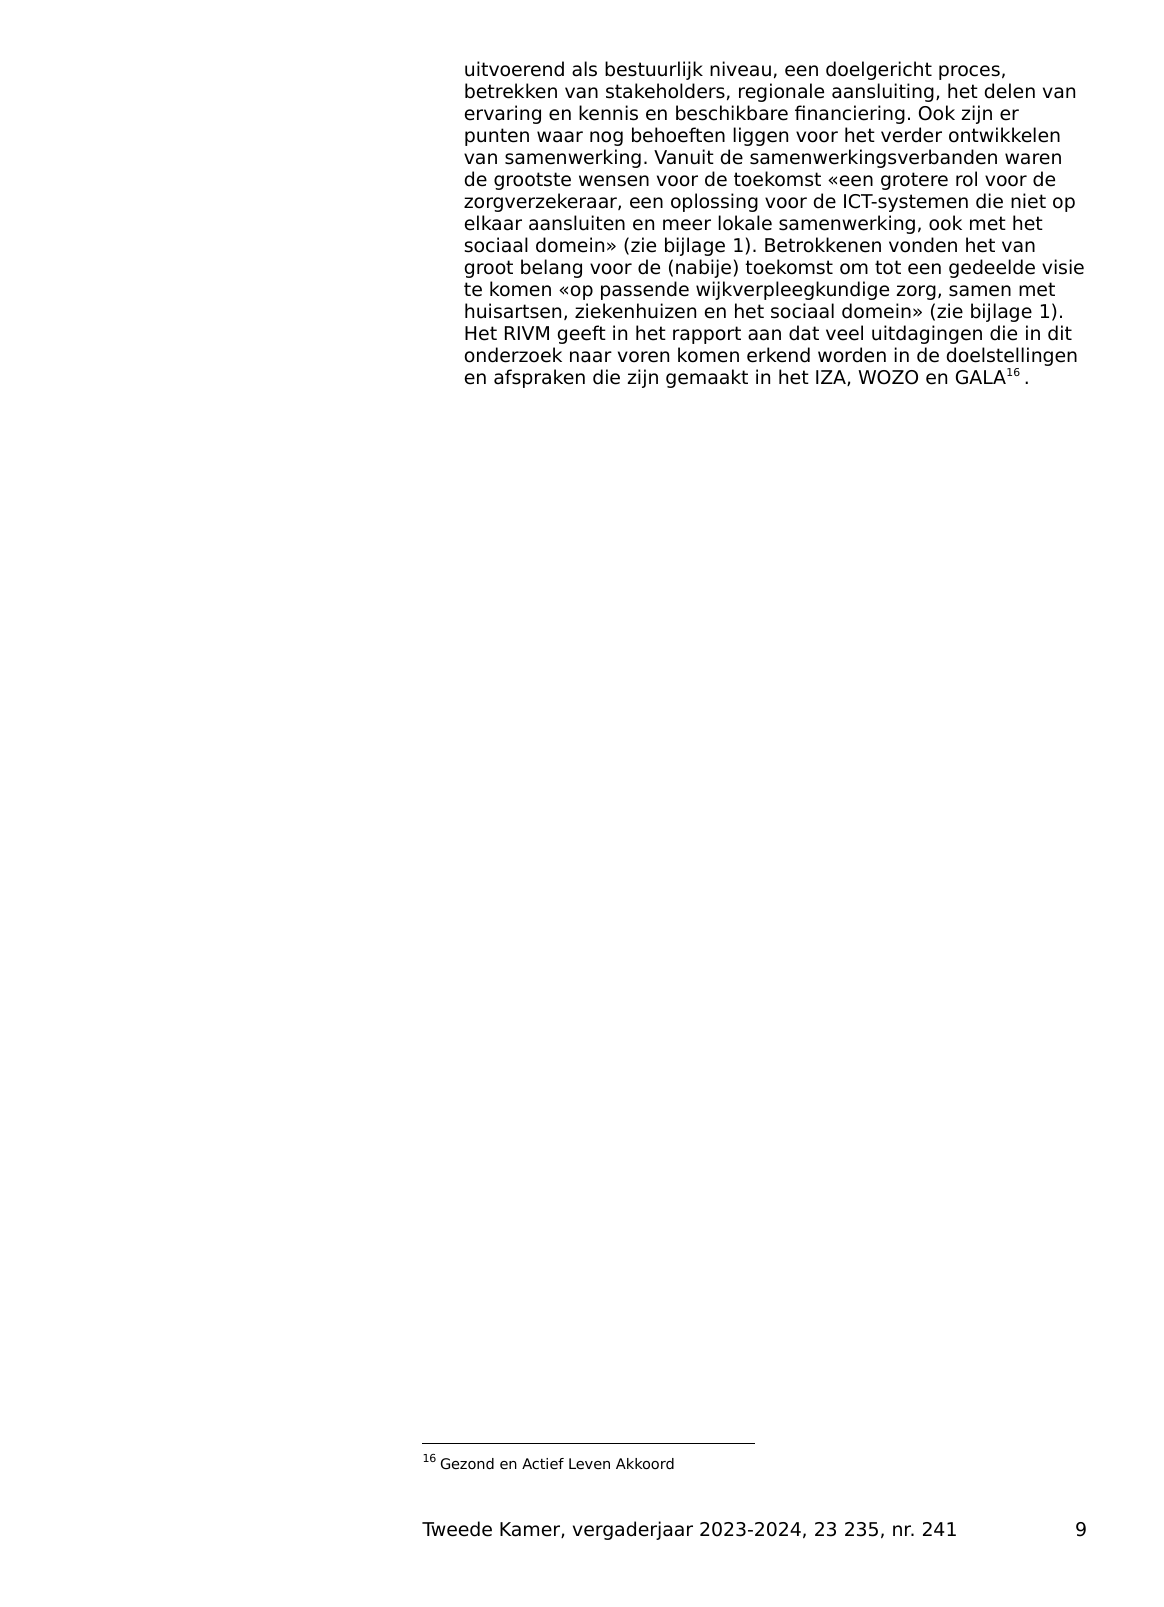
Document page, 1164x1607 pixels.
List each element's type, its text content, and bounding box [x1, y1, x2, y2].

text uitvoerend als bestuurlijk niveau, een doelgericht proces, betrekken van stakeholders, regionale aansluiting, het delen van ervaring en kennis en beschikbare financiering. Ook zijn er punten waar nog behoeften liggen voor het verder ontwikkelen van samenwerking. Vanuit de samenwerkingsverbanden waren de grootste wensen voor de toekomst «een grotere rol voor de zorgverzekeraar, een oplossing voor de ICT-systemen die niet op elkaar aansluiten en meer lokale samenwerking, ook met het sociaal domein» (zie bijlage 1). Betrokkenen vonden het van groot belang voor de (nabije) toekomst om tot een gedeelde visie te komen «op passende wijkverpleegkundige zorg, samen met huisartsen, ziekenhuizen en het sociaal domein» (zie bijlage 1). Het RIVM geeft in het rapport aan dat veel uitdagingen die in dit onderzoek naar voren komen erkend worden in de doelstellingen en afspraken die zijn gemaakt in het IZA, WOZO en GALA. [422, 59, 1087, 389]
text Gezond en Actief Leven Akkoord [422, 1452, 1087, 1474]
